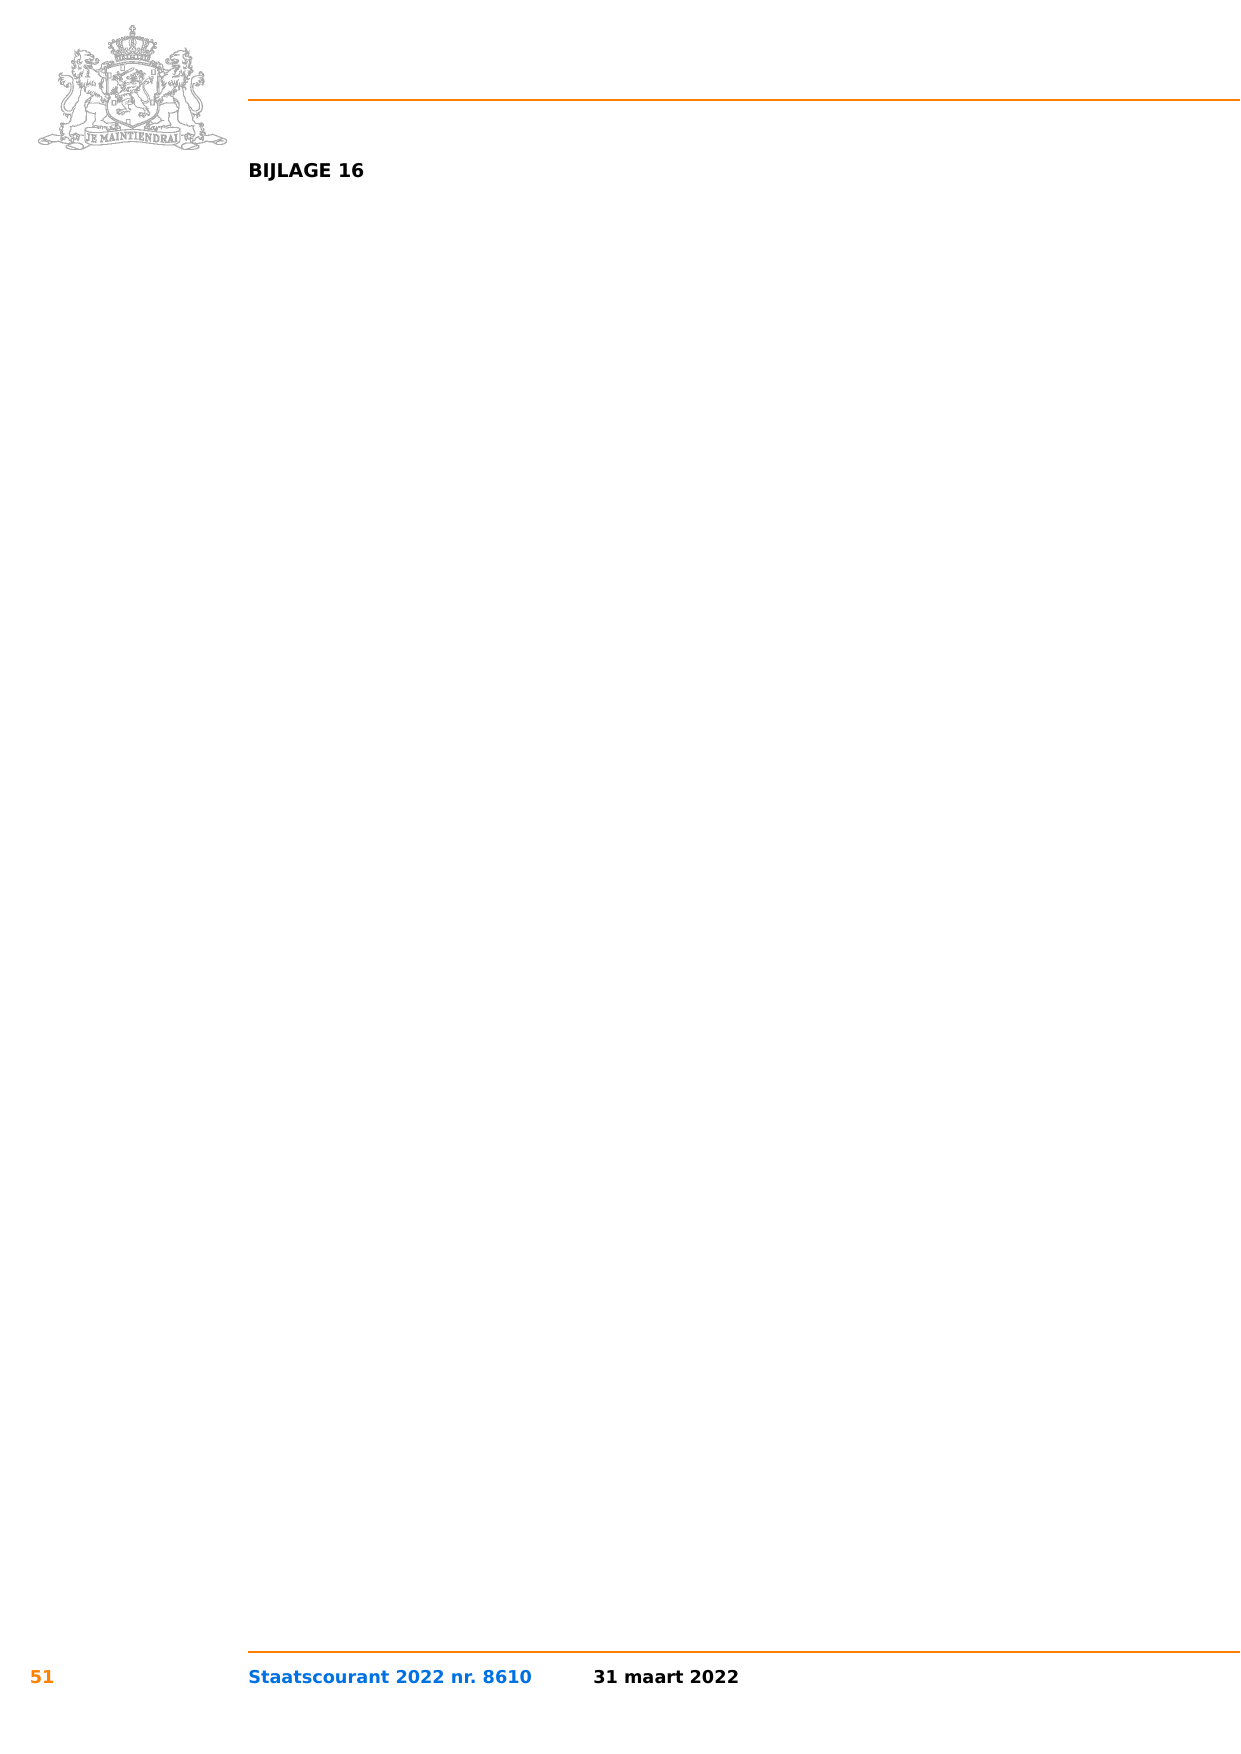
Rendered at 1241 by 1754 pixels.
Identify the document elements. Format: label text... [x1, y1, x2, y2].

subtitle BIJLAGE 16 [248, 160, 1163, 182]
picture [38, 25, 227, 150]
